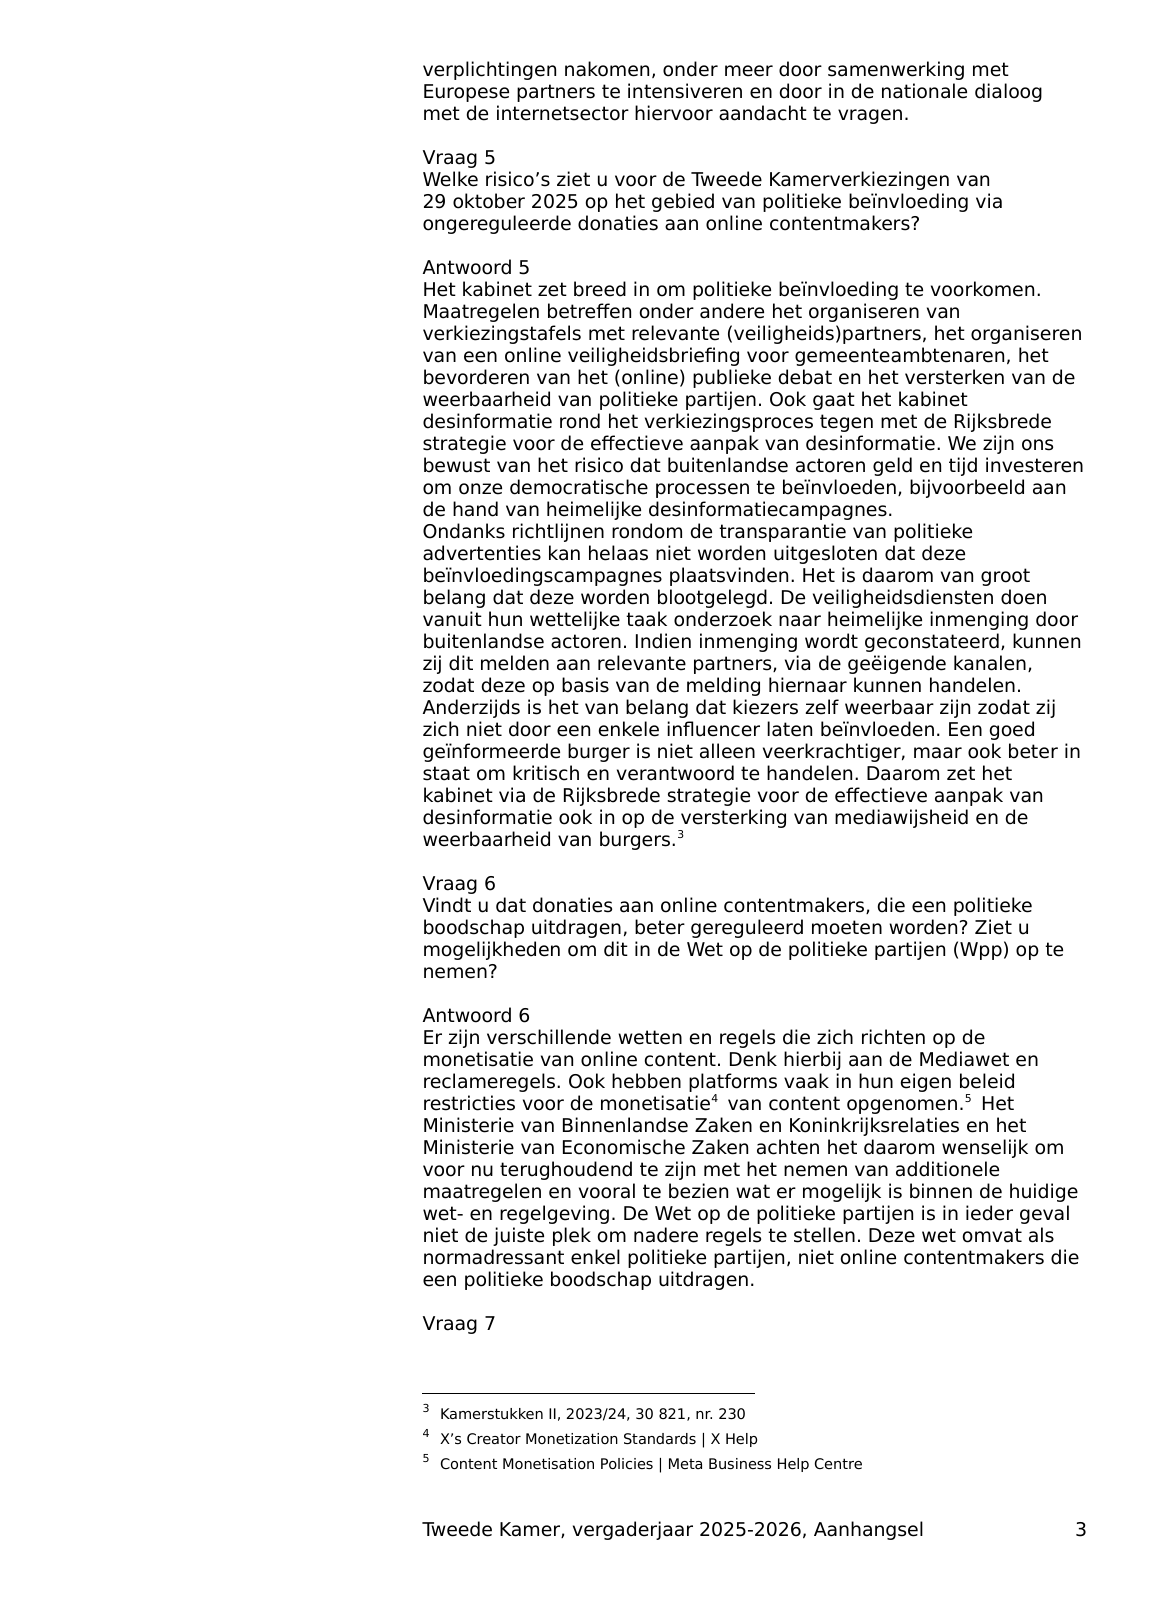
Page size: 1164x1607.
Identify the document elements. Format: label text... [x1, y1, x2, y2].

text X’s Creator Monetization Standards | X Help [422, 1427, 1087, 1449]
text Antwoord 5 [422, 257, 1087, 279]
text Kamerstukken II, 2023/24, 30 821, nr. 230 [422, 1402, 1087, 1424]
text Het kabinet zet breed in om politieke beïnvloeding te voorkomen. Maatregelen betreffen onder andere het organiseren van verkiezingstafels met relevante (veiligheids)partners, het organiseren van een online veiligheidsbriefing voor gemeenteambtenaren, het bevorderen van het (online) publieke debat en het versterken van de weerbaarheid van politieke partijen. Ook gaat het kabinet desinformatie rond het verkiezingsproces tegen met de Rijksbrede strategie voor de effectieve aanpak van desinformatie. We zijn ons bewust van het risico dat buitenlandse actoren geld en tijd investeren om onze democratische processen te beïnvloeden, bijvoorbeeld aan de hand van heimelijke desinformatiecampagnes. [422, 279, 1087, 521]
text Vraag 7 [422, 1313, 1087, 1335]
text verplichtingen nakomen, onder meer door samenwerking met Europese partners te intensiveren en door in de nationale dialoog met de internetsector hiervoor aandacht te vragen. [422, 59, 1087, 125]
text Ondanks richtlijnen rondom de transparantie van politieke advertenties kan helaas niet worden uitgesloten dat deze beïnvloedingscampagnes plaatsvinden. Het is daarom van groot belang dat deze worden blootgelegd. De veiligheidsdiensten doen vanuit hun wettelijke taak onderzoek naar heimelijke inmenging door buitenlandse actoren. Indien inmenging wordt geconstateerd, kunnen zij dit melden aan relevante partners, via de geëigende kanalen, zodat deze op basis van de melding hiernaar kunnen handelen. [422, 521, 1087, 697]
text Er zijn verschillende wetten en regels die zich richten op de monetisatie van online content. Denk hierbij aan de Mediawet en reclameregels. Ook hebben platforms vaak in hun eigen beleid restricties voor de monetisatie van content opgenomen. Het Ministerie van Binnenlandse Zaken en Koninkrijksrelaties en het Ministerie van Economische Zaken achten het daarom wenselijk om voor nu terughoudend te zijn met het nemen van additionele maatregelen en vooral te bezien wat er mogelijk is binnen de huidige wet- en regelgeving. De Wet op de politieke partijen is in ieder geval niet de juiste plek om nadere regels te stellen. Deze wet omvat als normadressant enkel politieke partijen, niet online contentmakers die een politieke boodschap uitdragen. [422, 1027, 1087, 1291]
text Vindt u dat donaties aan online contentmakers, die een politieke boodschap uitdragen, beter gereguleerd moeten worden? Ziet u mogelijkheden om dit in de Wet op de politieke partijen (Wpp) op te nemen? [422, 895, 1087, 983]
text Vraag 6 [422, 873, 1087, 895]
text Anderzijds is het van belang dat kiezers zelf weerbaar zijn zodat zij zich niet door een enkele influencer laten beïnvloeden. Een goed geïnformeerde burger is niet alleen veerkrachtiger, maar ook beter in staat om kritisch en verantwoord te handelen. Daarom zet het kabinet via de Rijksbrede strategie voor de effectieve aanpak van desinformatie ook in op de versterking van mediawijsheid en de weerbaarheid van burgers. [422, 697, 1087, 851]
text Vraag 5 [422, 147, 1087, 169]
text Welke risico’s ziet u voor de Tweede Kamerverkiezingen van 29 oktober 2025 op het gebied van politieke beïnvloeding via ongereguleerde donaties aan online contentmakers? [422, 169, 1087, 235]
text Content Monetisation Policies | Meta Business Help Centre [422, 1452, 1087, 1474]
text Antwoord 6 [422, 1005, 1087, 1027]
